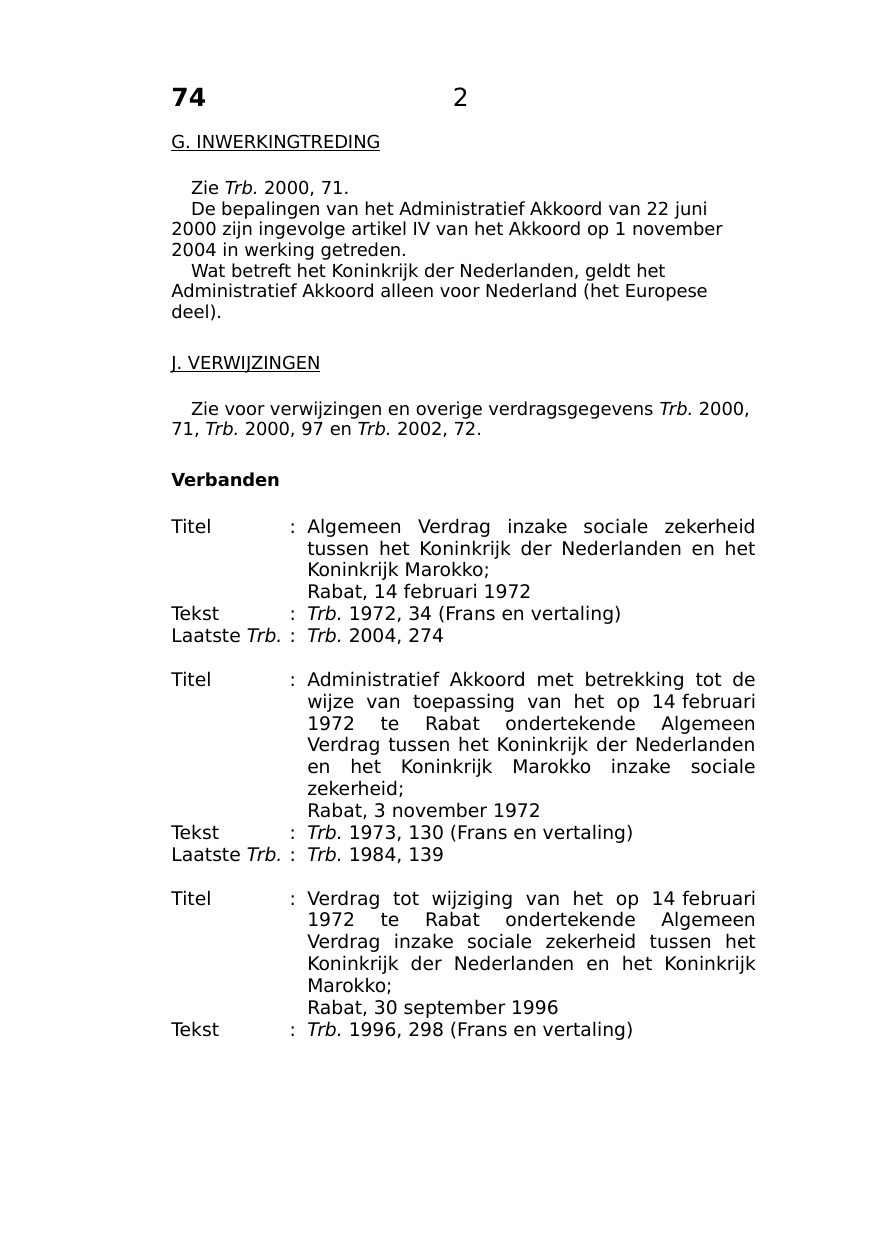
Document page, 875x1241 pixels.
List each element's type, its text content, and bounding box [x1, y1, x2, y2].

table_cell Administratief Akkoord met betrekking tot de wijze van toepassing van het op 14 februari 1972 te Rabat ondertekende Algemeen Verdrag tussen het Koninkrijk der Nederlanden en het Koninkrijk Marokko inzake sociale zekerheid; Rabat, 3 november 1972 [307, 669, 756, 822]
table_cell [171, 866, 289, 887]
table_cell [171, 647, 289, 669]
table_cell : [289, 844, 307, 866]
table_cell Titel [171, 888, 289, 1019]
table_cell Trb. 1973, 130 (Frans en vertaling) [307, 822, 756, 844]
table_cell : [289, 669, 307, 822]
table_header Titel [171, 516, 289, 603]
table_cell [307, 647, 756, 669]
table_cell : [289, 603, 307, 625]
subtitle J. VERWIJZINGEN [171, 353, 756, 373]
table_cell Tekst [171, 603, 289, 625]
text Zie voor verwijzingen en overige verdragsgegevens Trb. 2000, 71, Trb. 2000, 97 en Trb. 2002, 72. [171, 398, 756, 440]
table_cell : [289, 888, 307, 1019]
table_cell Verdrag tot wijziging van het op 14 februari 1972 te Rabat ondertekende Algemeen Verdrag inzake sociale zekerheid tussen het Koninkrijk der Nederlanden en het Koninkrijk Marokko; Rabat, 30 september 1996 [307, 888, 756, 1019]
table_cell : [289, 1019, 307, 1041]
subtitle Verbanden [171, 470, 756, 491]
table_cell [307, 866, 756, 887]
text Zie Trb. 2000, 71. [171, 178, 756, 198]
table_cell Laatste Trb. [171, 844, 289, 866]
text Wat betreft het Koninkrijk der Nederlanden, geldt het Administratief Akkoord alleen voor Nederland (het Europese deel). [171, 261, 756, 323]
table_cell Laatste Trb. [171, 625, 289, 647]
table_cell Tekst [171, 822, 289, 844]
table_cell [289, 866, 307, 887]
table_cell Titel [171, 669, 289, 822]
table_cell Trb. 1972, 34 (Frans en vertaling) [307, 603, 756, 625]
table_cell Trb. 1984, 139 [307, 844, 756, 866]
table_cell Trb. 2004, 274 [307, 625, 756, 647]
table_cell Trb. 1996, 298 (Frans en vertaling) [307, 1019, 756, 1041]
table_header Algemeen Verdrag inzake sociale zekerheid tussen het Koninkrijk der Nederlanden en het Koninkrijk Marokko; Rabat, 14 februari 1972 [307, 516, 756, 603]
subtitle G. INWERKINGTREDING [171, 132, 756, 153]
text De bepalingen van het Administratief Akkoord van 22 juni 2000 zijn ingevolge artikel IV van het Akkoord op 1 november 2004 in werking getreden. [171, 198, 756, 261]
table_cell Tekst [171, 1019, 289, 1041]
table_cell [289, 647, 307, 669]
table_cell : [289, 822, 307, 844]
table_header : [289, 516, 307, 603]
table_cell : [289, 625, 307, 647]
